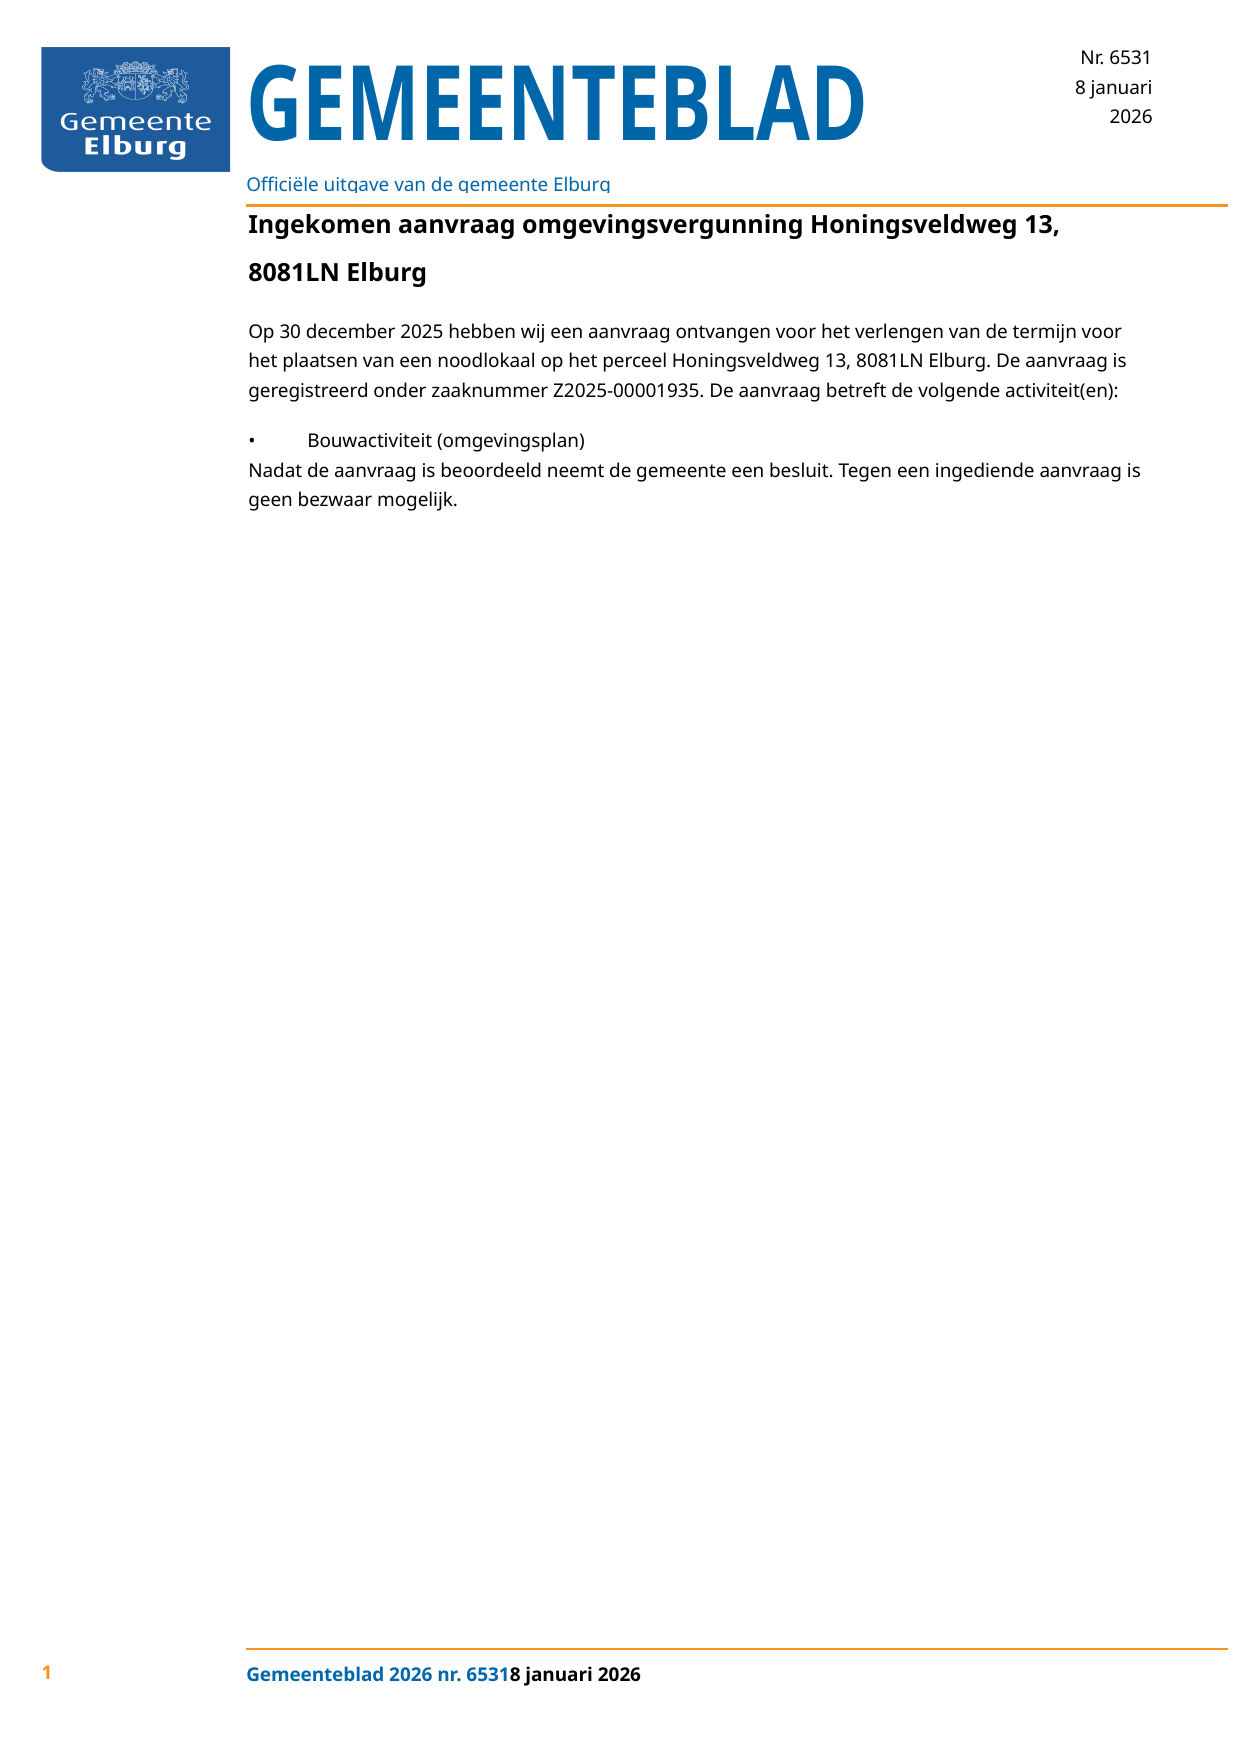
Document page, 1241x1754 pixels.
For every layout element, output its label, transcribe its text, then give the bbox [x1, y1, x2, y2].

text Nadat de aanvraag is beoordeeld neemt de gemeente een besluit. Tegen een ingediende aanvraag is geen bezwaar mogelijk. [248, 457, 1152, 512]
picture [41, 47, 231, 172]
text Ingekomen aanvraag omgevingsvergunning Honingsveldweg 13, 8081LN Elburg [248, 207, 1152, 288]
list Bouwactiviteit (omgevingsplan) [248, 427, 1152, 453]
text Op 30 december 2025 hebben wij een aanvraag ontvangen voor het verlengen van de termijn voor het plaatsen van een noodlokaal op het perceel Honingsveldweg 13, 8081LN Elburg. De aanvraag is geregistreerd onder zaaknummer Z2025-00001935. De aanvraag betreft de volgende activiteit(en): [248, 318, 1152, 403]
